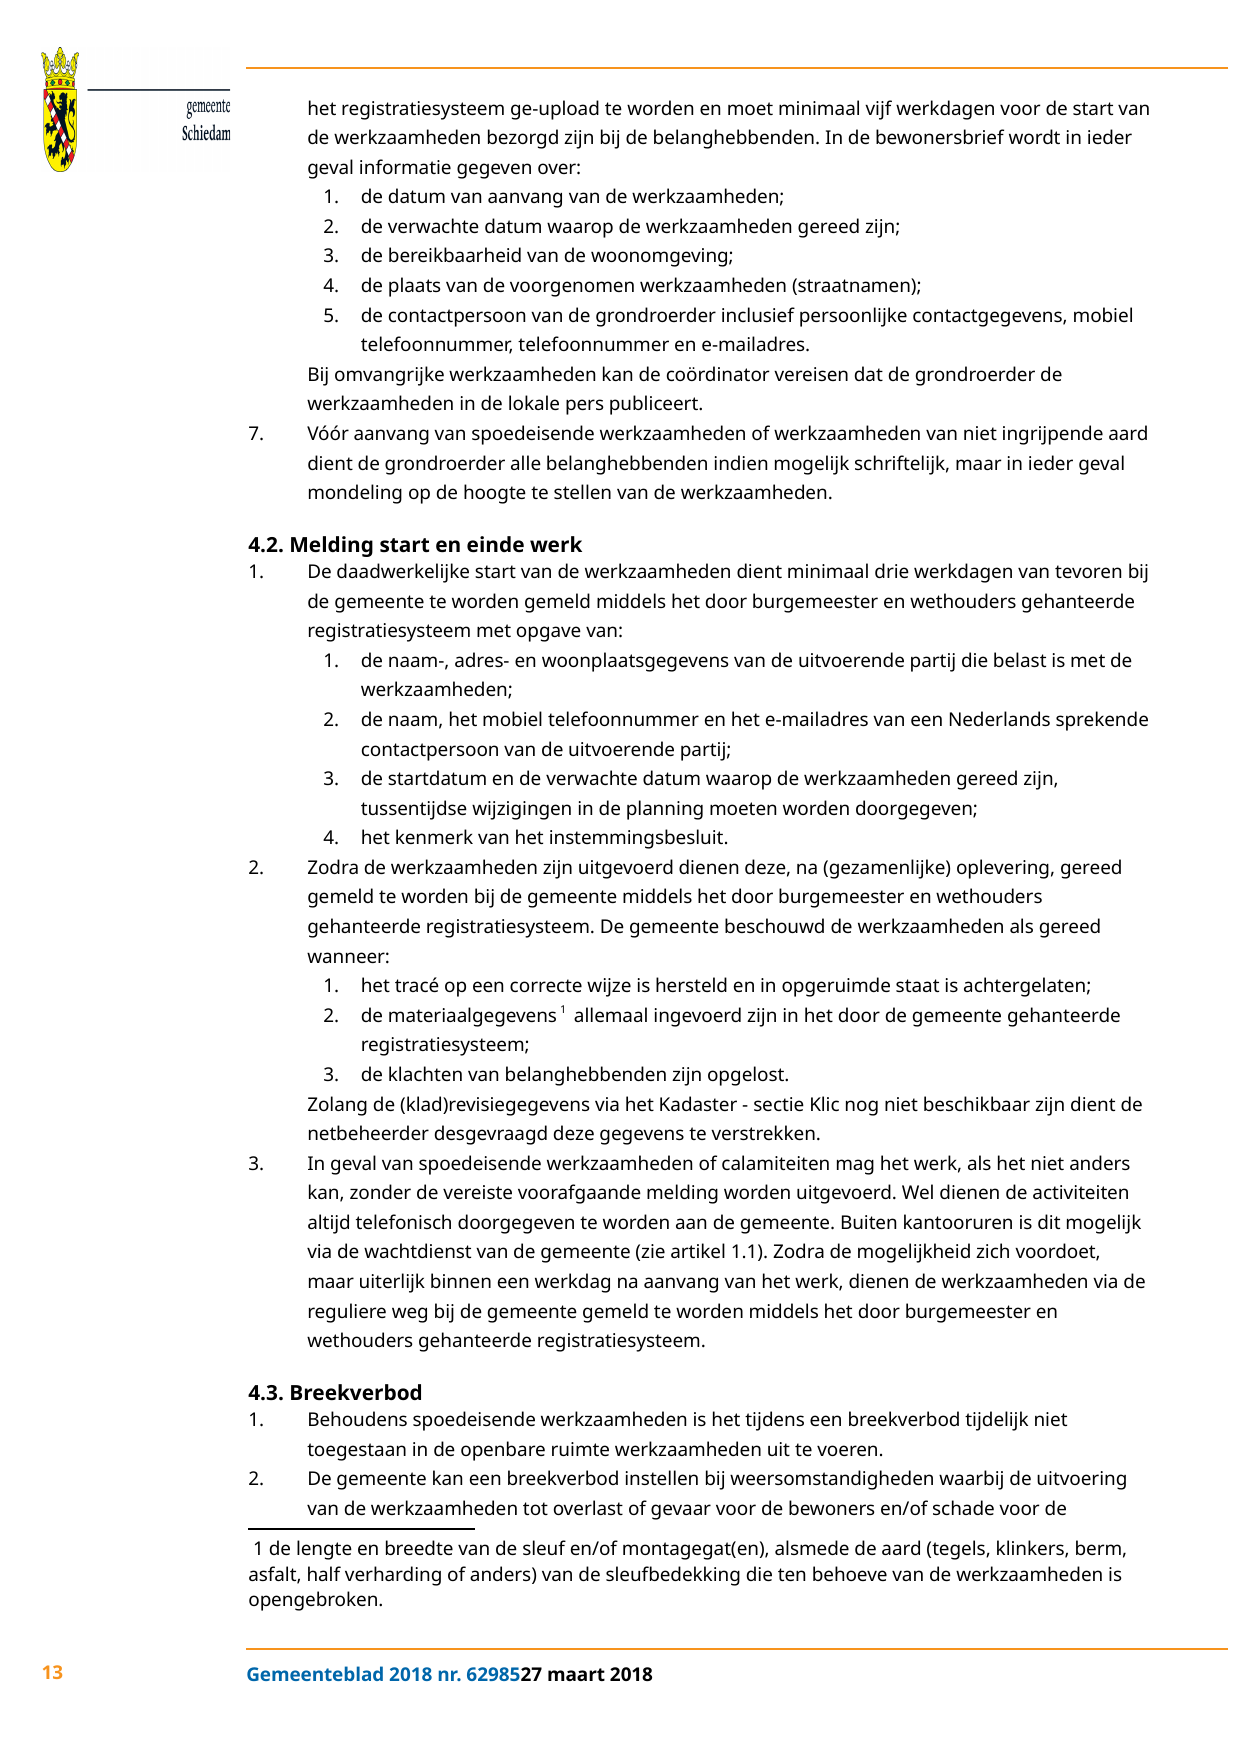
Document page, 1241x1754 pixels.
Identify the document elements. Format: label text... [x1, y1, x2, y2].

list het tracé op een correcte wijze is hersteld en in opgeruimde staat is achtergelaten; [323, 972, 1152, 998]
list De daadwerkelijke start van de werkzaamheden dient minimaal drie werkdagen van tevoren bij de gemeente te worden gemeld middels het door burgemeester en wethouders gehanteerde registratiesysteem met opgave van: [248, 558, 1152, 643]
list Bij omvangrijke werkzaamheden kan de coördinator vereisen dat de grondroerder de werkzaamheden in de lokale pers publiceert. [248, 361, 1152, 416]
text 4.2. Melding start en einde werk [248, 530, 1152, 558]
list De gemeente kan een breekverbod instellen bij weersomstandigheden waarbij de uitvoering van de werkzaamheden tot overlast of gevaar voor de bewoners en/of schade voor de [248, 1465, 1152, 1521]
list de lengte en breedte van de sleuf en/of montagegat(en), alsmede de aard (tegels, klinkers, berm, asfalt, half verharding of anders) van de sleufbedekking die ten behoeve van de werkzaamheden is opengebroken. [248, 1535, 1152, 1612]
list de naam, het mobiel telefoonnummer en het e-mailadres van een Nederlands sprekende contactpersoon van de uitvoerende partij; [323, 706, 1152, 761]
list In geval van spoedeisende werkzaamheden of calamiteiten mag het werk, als het niet anders kan, zonder de vereiste voorafgaande melding worden uitgevoerd. Wel dienen de activiteiten altijd telefonisch doorgegeven te worden aan de gemeente. Buiten kantooruren is dit mogelijk via de wachtdienst van de gemeente (zie artikel 1.1). Zodra de mogelijkheid zich voordoet, maar uiterlijk binnen een werkdag na aanvang van het werk, dienen de werkzaamheden via de reguliere weg bij de gemeente gemeld te worden middels het door burgemeester en wethouders gehanteerde registratiesysteem. [248, 1150, 1152, 1353]
list de naam-, adres- en woonplaatsgegevens van de uitvoerende partij die belast is met de werkzaamheden; [323, 647, 1152, 702]
list de bereikbaarheid van de woonomgeving; [323, 243, 1152, 268]
picture [41, 47, 231, 172]
text 4.3. Breekverbod [248, 1378, 1152, 1406]
list de datum van aanvang van de werkzaamheden; [323, 183, 1152, 209]
list de plaats van de voorgenomen werkzaamheden (straatnamen); [323, 272, 1152, 298]
list de materiaalgegevens allemaal ingevoerd zijn in het door de gemeente gehanteerde registratiesysteem; [323, 1002, 1152, 1057]
list Zodra de werkzaamheden zijn uitgevoerd dienen deze, na (gezamenlijke) oplevering, gereed gemeld te worden bij de gemeente middels het door burgemeester en wethouders gehanteerde registratiesysteem. De gemeente beschouwd de werkzaamheden als gereed wanneer: [248, 854, 1152, 968]
list de contactpersoon van de grondroerder inclusief persoonlijke contactgegevens, mobiel telefoonnummer, telefoonnummer en e-mailadres. [323, 302, 1152, 357]
list Zolang de (klad)revisiegegevens via het Kadaster - sectie Klic nog niet beschikbaar zijn dient de netbeheerder desgevraagd deze gegevens te verstrekken. [248, 1091, 1152, 1146]
list het kenmerk van het instemmingsbesluit. [323, 824, 1152, 850]
list de startdatum en de verwachte datum waarop de werkzaamheden gereed zijn, tussentijdse wijzigingen in de planning moeten worden doorgegeven; [323, 765, 1152, 821]
list de verwachte datum waarop de werkzaamheden gereed zijn; [323, 213, 1152, 239]
list de klachten van belanghebbenden zijn opgelost. [323, 1061, 1152, 1087]
list Vóór aanvang van spoedeisende werkzaamheden of werkzaamheden van niet ingrijpende aard dient de grondroerder alle belanghebbenden indien mogelijk schriftelijk, maar in ieder geval mondeling op de hoogte te stellen van de werkzaamheden. [248, 420, 1152, 505]
list het registratiesysteem ge-upload te worden en moet minimaal vijf werkdagen voor de start van de werkzaamheden bezorgd zijn bij de belanghebbenden. In de bewonersbrief wordt in ieder geval informatie gegeven over: [248, 95, 1152, 180]
list Behoudens spoedeisende werkzaamheden is het tijdens een breekverbod tijdelijk niet toegestaan in de openbare ruimte werkzaamheden uit te voeren. [248, 1406, 1152, 1462]
